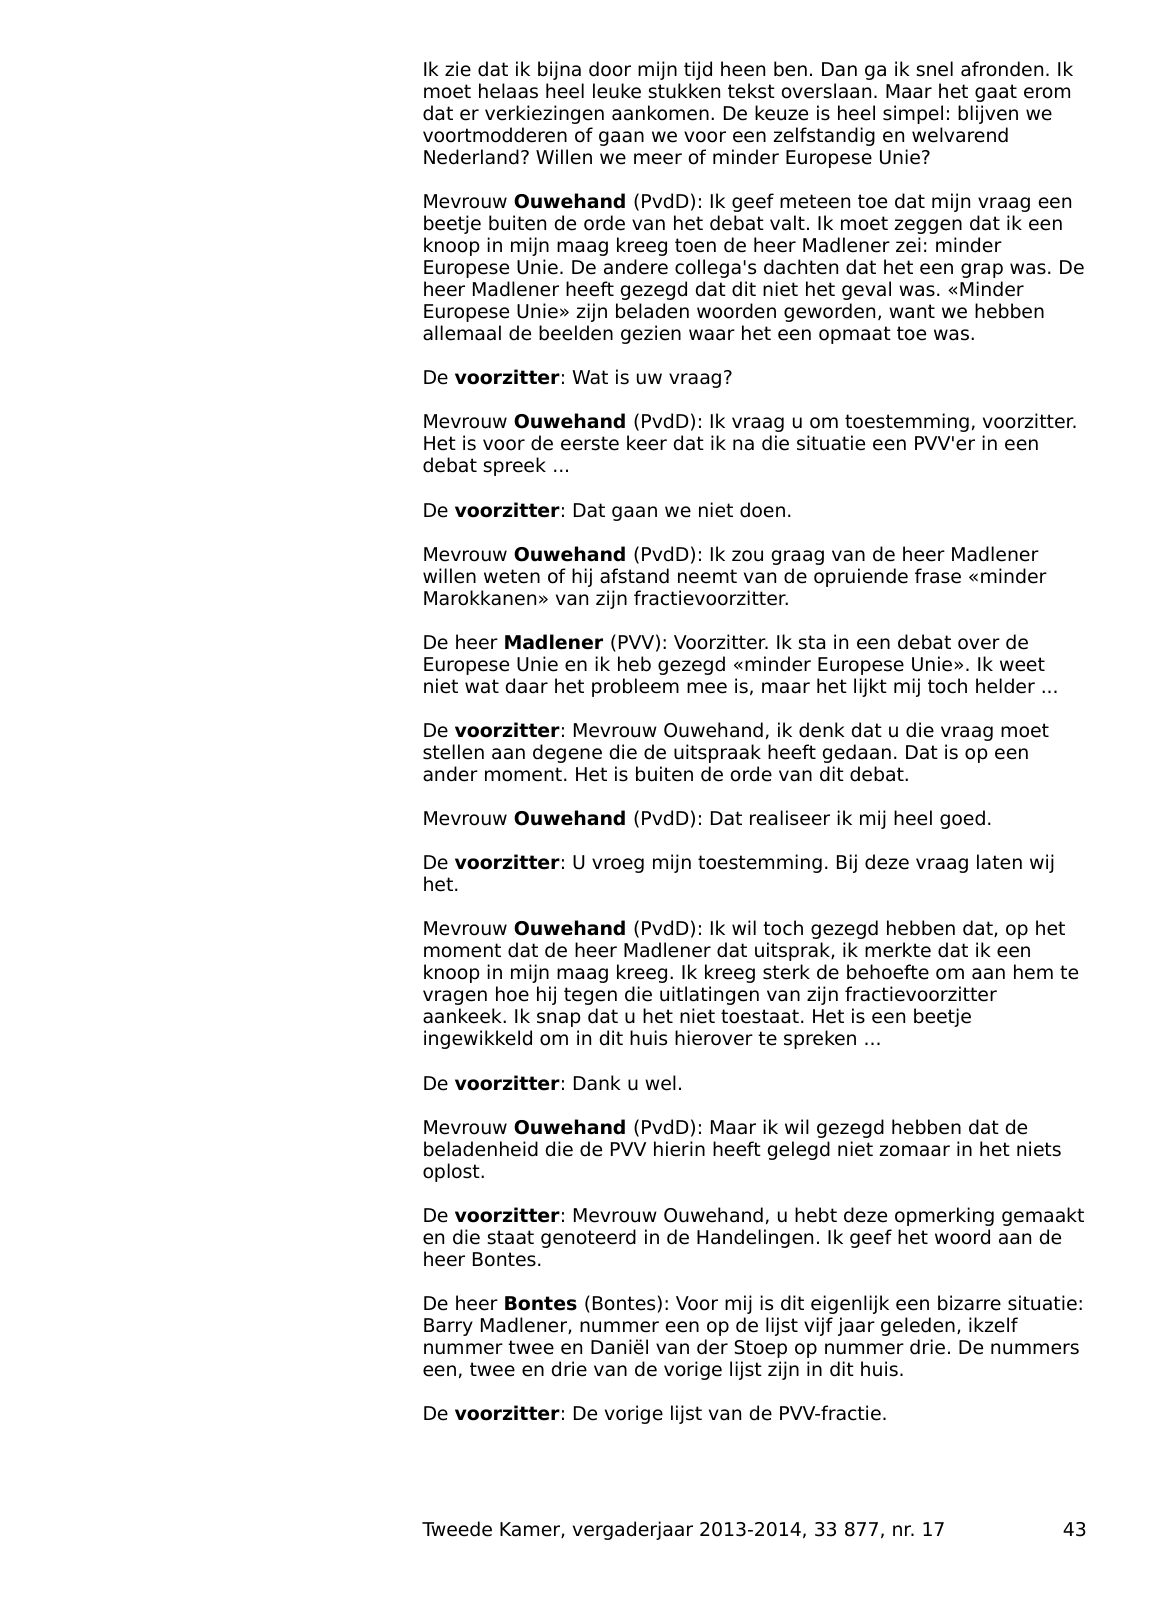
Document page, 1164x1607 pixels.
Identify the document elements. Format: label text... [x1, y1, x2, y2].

text Mevrouw Ouwehand (PvdD): Ik geef meteen toe dat mijn vraag een beetje buiten de orde van het debat valt. Ik moet zeggen dat ik een knoop in mijn maag kreeg toen de heer Madlener zei: minder Europese Unie. De andere collega's dachten dat het een grap was. De heer Madlener heeft gezegd dat dit niet het geval was. «Minder Europese Unie» zijn beladen woorden geworden, want we hebben allemaal de beelden gezien waar het een opmaat toe was. [422, 191, 1087, 345]
text De voorzitter: U vroeg mijn toestemming. Bij deze vraag laten wij het. [422, 852, 1087, 896]
text De heer Bontes (Bontes): Voor mij is dit eigenlijk een bizarre situatie: Barry Madlener, nummer een op de lijst vijf jaar geleden, ikzelf nummer twee en Daniël van der Stoep op nummer drie. De nummers een, twee en drie van de vorige lijst zijn in dit huis. [422, 1293, 1087, 1381]
text Ik zie dat ik bijna door mijn tijd heen ben. Dan ga ik snel afronden. Ik moet helaas heel leuke stukken tekst overslaan. Maar het gaat erom dat er verkiezingen aankomen. De keuze is heel simpel: blijven we voortmodderen of gaan we voor een zelfstandig en welvarend Nederland? Willen we meer of minder Europese Unie? [422, 59, 1087, 169]
text Mevrouw Ouwehand (PvdD): Ik vraag u om toestemming, voorzitter. Het is voor de eerste keer dat ik na die situatie een PVV'er in een debat spreek ... [422, 411, 1087, 477]
text De voorzitter: Mevrouw Ouwehand, ik denk dat u die vraag moet stellen aan degene die de uitspraak heeft gedaan. Dat is op een ander moment. Het is buiten de orde van dit debat. [422, 720, 1087, 786]
text De voorzitter: Dank u wel. [422, 1072, 1087, 1094]
text Mevrouw Ouwehand (PvdD): Maar ik wil gezegd hebben dat de beladenheid die de PVV hierin heeft gelegd niet zomaar in het niets oplost. [422, 1117, 1087, 1182]
text Mevrouw Ouwehand (PvdD): Dat realiseer ik mij heel goed. [422, 808, 1087, 830]
text De voorzitter: Dat gaan we niet doen. [422, 499, 1087, 521]
text De voorzitter: Mevrouw Ouwehand, u hebt deze opmerking gemaakt en die staat genoteerd in de Handelingen. Ik geef het woord aan de heer Bontes. [422, 1205, 1087, 1271]
text De heer Madlener (PVV): Voorzitter. Ik sta in een debat over de Europese Unie en ik heb gezegd «minder Europese Unie». Ik weet niet wat daar het probleem mee is, maar het lijkt mij toch helder ... [422, 632, 1087, 698]
text De voorzitter: De vorige lijst van de PVV-fractie. [422, 1403, 1087, 1425]
text Mevrouw Ouwehand (PvdD): Ik wil toch gezegd hebben dat, op het moment dat de heer Madlener dat uitsprak, ik merkte dat ik een knoop in mijn maag kreeg. Ik kreeg sterk de behoefte om aan hem te vragen hoe hij tegen die uitlatingen van zijn fractievoorzitter aankeek. Ik snap dat u het niet toestaat. Het is een beetje ingewikkeld om in dit huis hierover te spreken ... [422, 918, 1087, 1050]
text De voorzitter: Wat is uw vraag? [422, 367, 1087, 389]
text Mevrouw Ouwehand (PvdD): Ik zou graag van de heer Madlener willen weten of hij afstand neemt van de opruiende frase «minder Marokkanen» van zijn fractievoorzitter. [422, 544, 1087, 609]
